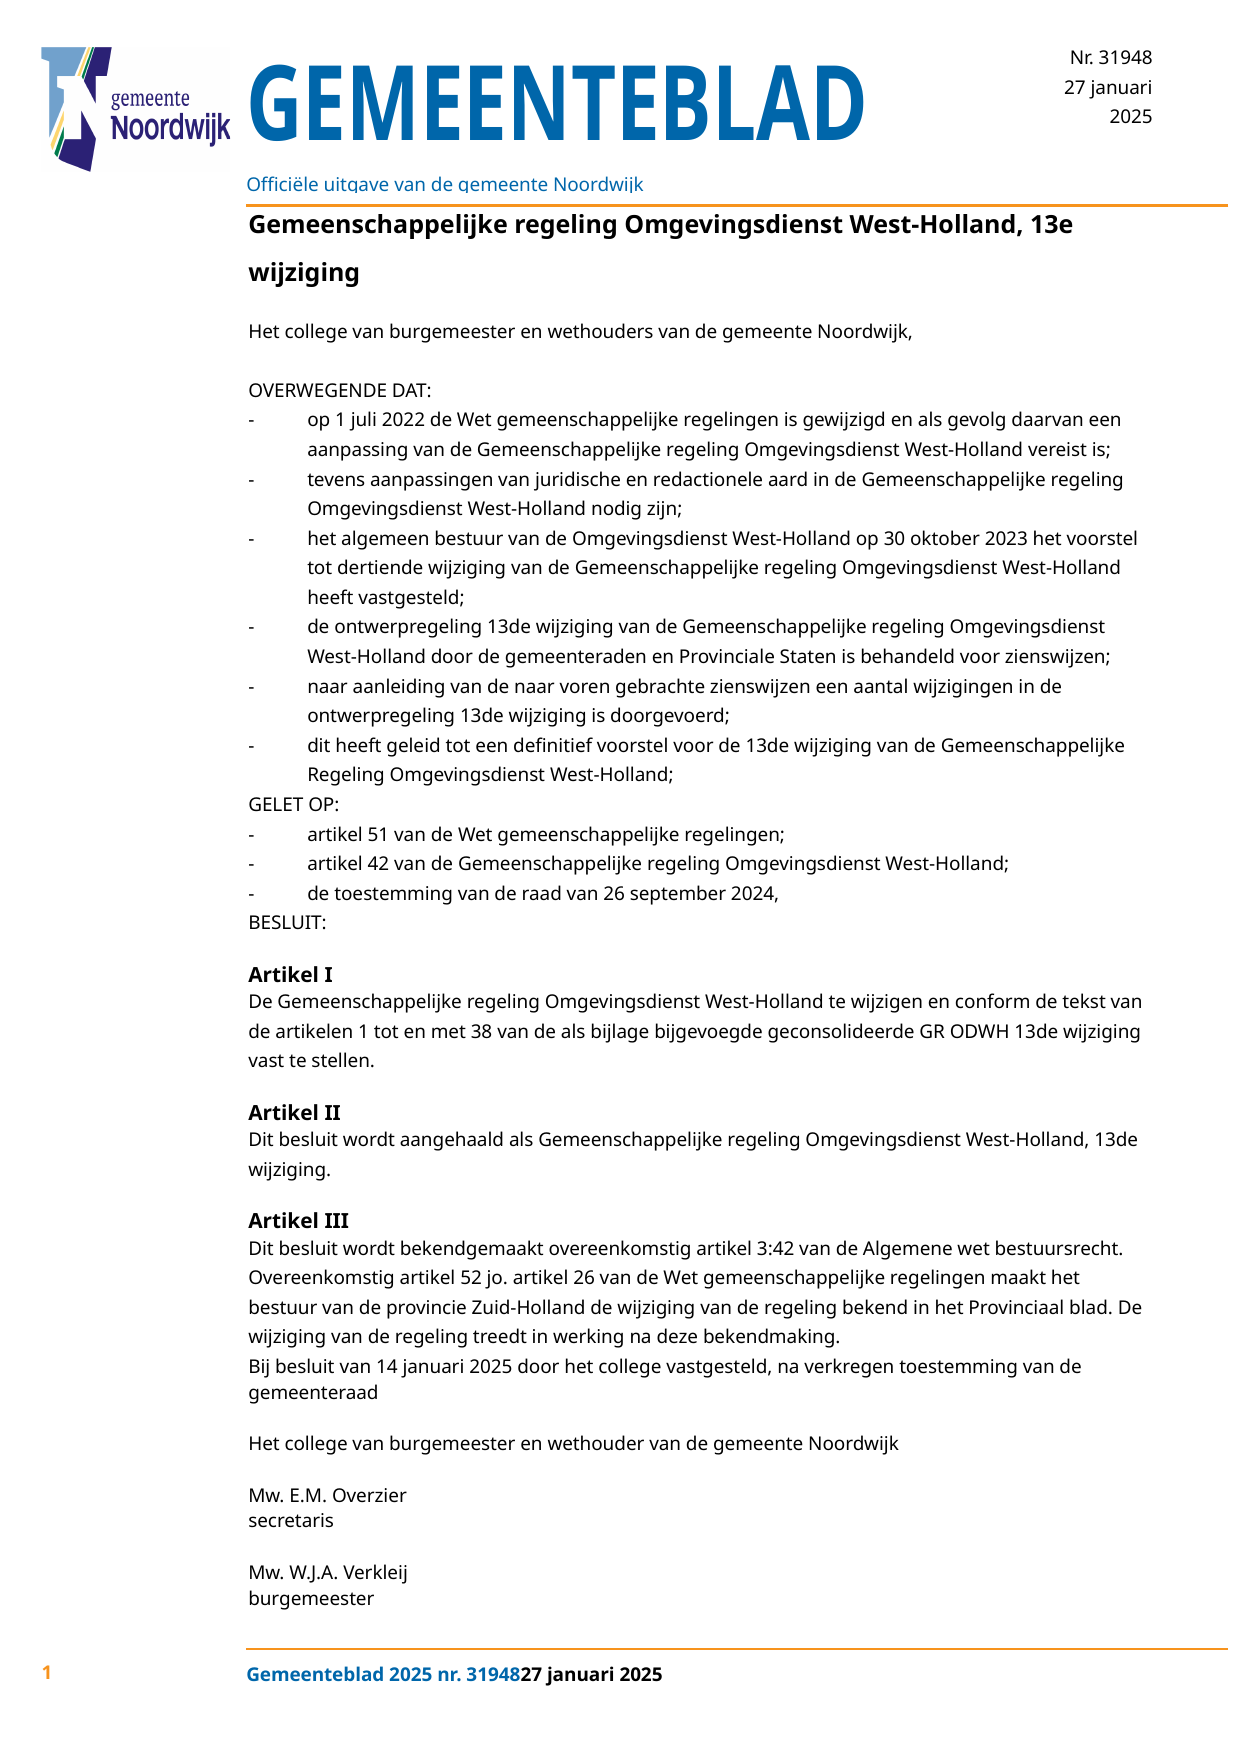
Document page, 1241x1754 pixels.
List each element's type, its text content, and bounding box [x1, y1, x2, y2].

list naar aanleiding van de naar voren gebrachte zienswijzen een aantal wijzigingen in de ontwerpregeling 13de wijziging is doorgevoerd; [248, 673, 1152, 728]
text GELET OP: [248, 791, 1152, 817]
text Dit besluit wordt bekendgemaakt overeenkomstig artikel 3:42 van de Algemene wet bestuursrecht. Overeenkomstig artikel 52 jo. artikel 26 van de Wet gemeenschappelijke regelingen maakt het bestuur van de provincie Zuid-Holland de wijziging van de regeling bekend in het Provinciaal blad. De wijziging van de regeling treedt in werking na deze bekendmaking. [248, 1235, 1152, 1349]
list de toestemming van de raad van 26 september 2024, [248, 880, 1152, 906]
text Gemeenschappelijke regeling Omgevingsdienst West-Holland, 13e wijziging [248, 207, 1152, 288]
text Mw. E.M. Overzier [248, 1482, 1152, 1508]
text Artikel I [248, 960, 1152, 988]
text De Gemeenschappelijke regeling Omgevingsdienst West-Holland te wijzigen en conform de tekst van de artikelen 1 tot en met 38 van de als bijlage bijgevoegde geconsolideerde GR ODWH 13de wijziging vast te stellen. [248, 988, 1152, 1073]
text Het college van burgemeester en wethouder van de gemeente Noordwijk [248, 1430, 1152, 1456]
list dit heeft geleid tot een definitief voorstel voor de 13de wijziging van de Gemeenschappelijke Regeling Omgevingsdienst West-Holland; [248, 732, 1152, 787]
text burgemeester [248, 1585, 1152, 1611]
text OVERWEGENDE DAT: [248, 377, 1152, 403]
text Bij besluit van 14 januari 2025 door het college vastgesteld, na verkregen toestemming van de gemeenteraad [248, 1353, 1152, 1405]
picture [41, 47, 231, 172]
list de ontwerpregeling 13de wijziging van de Gemeenschappelijke regeling Omgevingsdienst West-Holland door de gemeenteraden en Provinciale Staten is behandeld voor zienswijzen; [248, 614, 1152, 669]
text BESLUIT: [248, 909, 1152, 935]
text secretaris [248, 1508, 1152, 1533]
text Artikel III [248, 1206, 1152, 1235]
list tevens aanpassingen van juridische en redactionele aard in de Gemeenschappelijke regeling Omgevingsdienst West-Holland nodig zijn; [248, 466, 1152, 521]
list artikel 42 van de Gemeenschappelijke regeling Omgevingsdienst West-Holland; [248, 850, 1152, 876]
list het algemeen bestuur van de Omgevingsdienst West-Holland op 30 oktober 2023 het voorstel tot dertiende wijziging van de Gemeenschappelijke regeling Omgevingsdienst West-Holland heeft vastgesteld; [248, 525, 1152, 610]
text Mw. W.J.A. Verkleij [248, 1559, 1152, 1585]
text Het college van burgemeester en wethouders van de gemeente Noordwijk, [248, 318, 1152, 344]
text Artikel II [248, 1098, 1152, 1126]
text Dit besluit wordt aangehaald als Gemeenschappelijke regeling Omgevingsdienst West-Holland, 13de wijziging. [248, 1126, 1152, 1182]
list op 1 juli 2022 de Wet gemeenschappelijke regelingen is gewijzigd en als gevolg daarvan een aanpassing van de Gemeenschappelijke regeling Omgevingsdienst West-Holland vereist is; [248, 407, 1152, 462]
list artikel 51 van de Wet gemeenschappelijke regelingen; [248, 821, 1152, 847]
